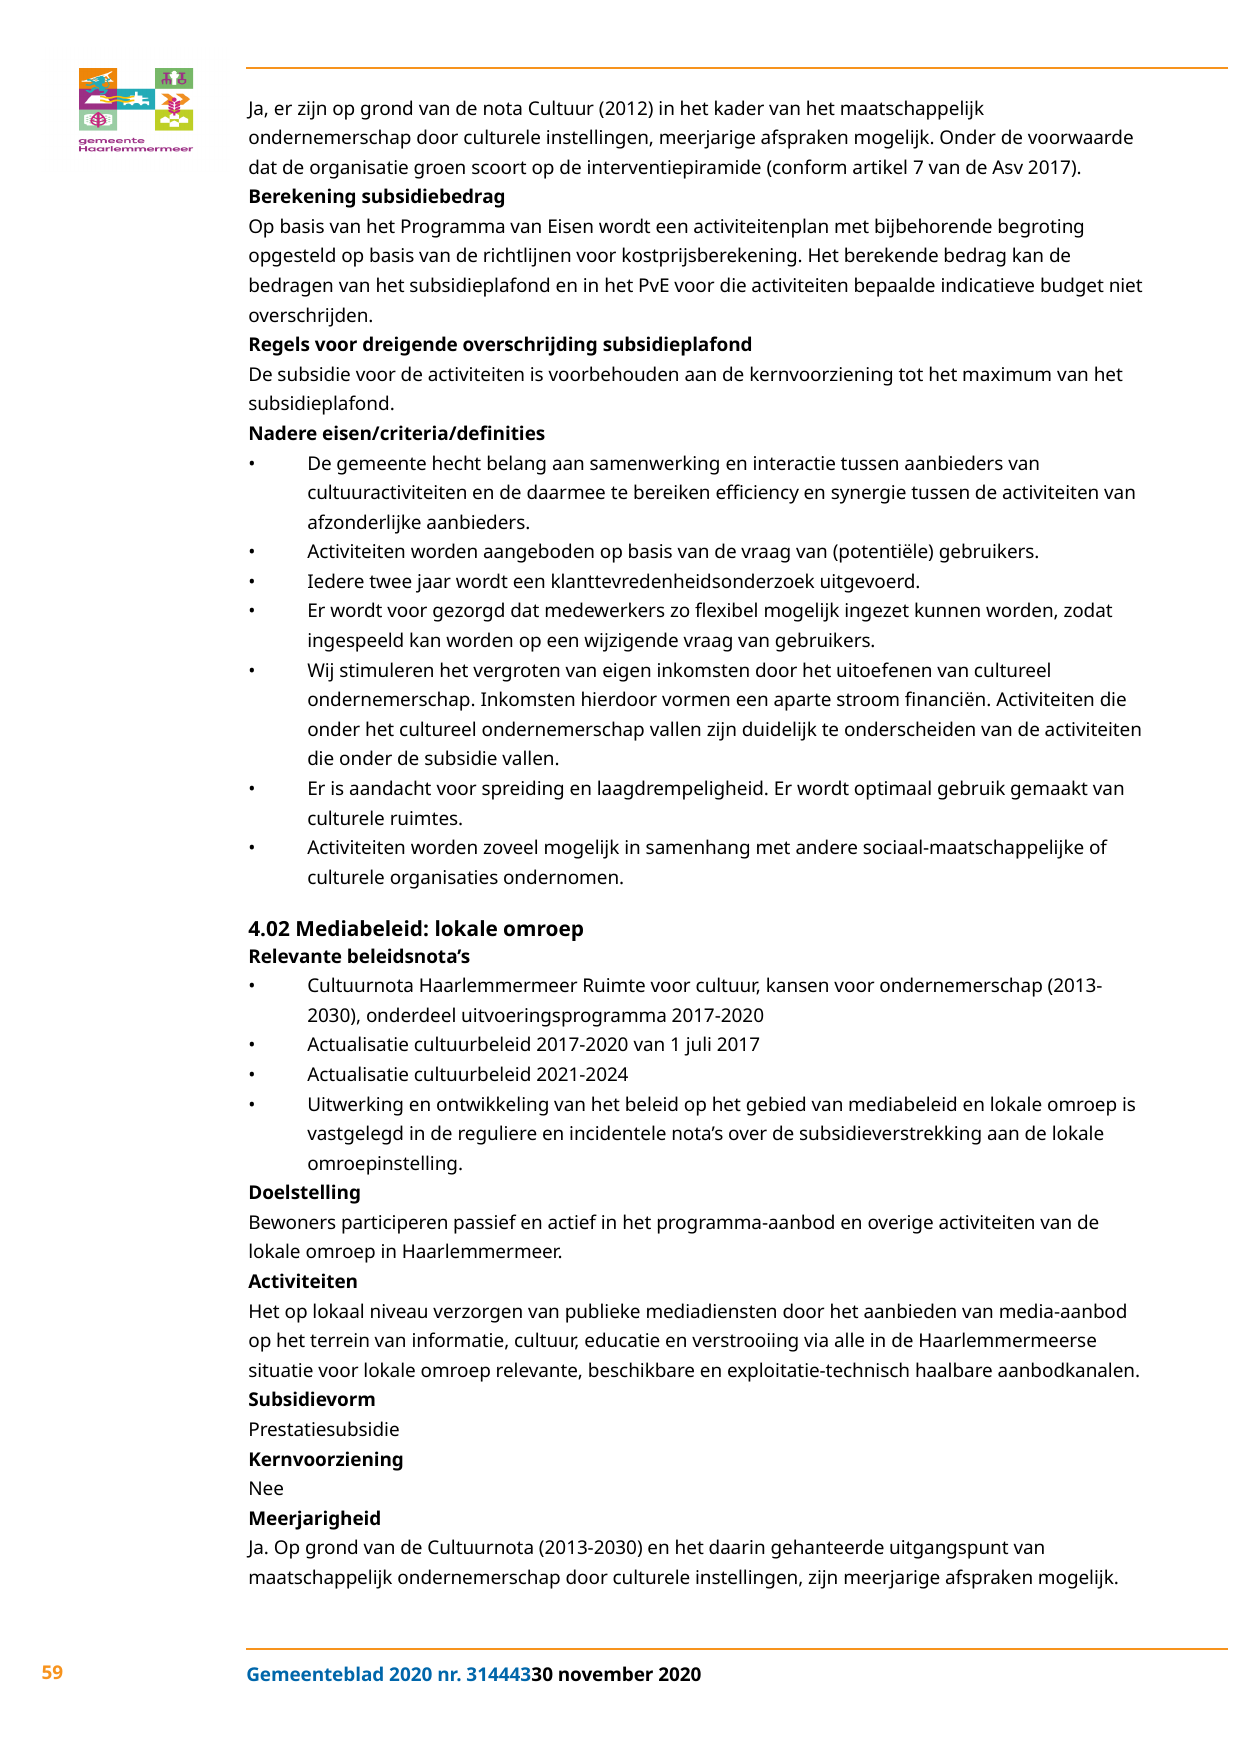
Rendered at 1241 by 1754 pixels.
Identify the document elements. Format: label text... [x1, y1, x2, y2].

text Subsidievorm [248, 1387, 1152, 1412]
picture [41, 47, 231, 172]
text Relevante beleidsnota’s [248, 943, 1152, 968]
list Activiteiten worden aangeboden op basis van de vraag van (potentiële) gebruikers. [248, 538, 1152, 564]
text Kernvoorziening [248, 1446, 1152, 1471]
list Er wordt voor gezorgd dat medewerkers zo flexibel mogelijk ingezet kunnen worden, zodat ingespeeld kan worden op een wijzigende vraag van gebruikers. [248, 598, 1152, 653]
text Doelstelling [248, 1179, 1152, 1205]
text Ja. Op grond van de Cultuurnota (2013-2030) en het daarin gehanteerde uitgangspunt van maatschappelijk ondernemerschap door culturele instellingen, zijn meerjarige afspraken mogelijk. [248, 1534, 1152, 1590]
list Cultuurnota Haarlemmermeer Ruimte voor cultuur, kansen voor ondernemerschap (2013- 2030), onderdeel uitvoeringsprogramma 2017-2020 [248, 972, 1152, 1028]
list Iedere twee jaar wordt een klanttevredenheidsonderzoek uitgevoerd. [248, 568, 1152, 594]
list Actualisatie cultuurbeleid 2017-2020 van 1 juli 2017 [248, 1032, 1152, 1057]
text 4.02 Mediabeleid: lokale omroep [248, 914, 1152, 943]
text Nadere eisen/criteria/definities [248, 420, 1152, 446]
text Prestatiesubsidie [248, 1416, 1152, 1442]
list De gemeente hecht belang aan samenwerking en interactie tussen aanbieders van cultuuractiviteiten en de daarmee te bereiken efficiency en synergie tussen de activiteiten van afzonderlijke aanbieders. [248, 450, 1152, 535]
list Actualisatie cultuurbeleid 2021-2024 [248, 1061, 1152, 1087]
text Het op lokaal niveau verzorgen van publieke mediadiensten door het aanbieden van media-aanbod op het terrein van informatie, cultuur, educatie en verstrooiing via alle in de Haarlemmermeerse situatie voor lokale omroep relevante, beschikbare en exploitatie-technisch haalbare aanbodkanalen. [248, 1298, 1152, 1383]
list Wij stimuleren het vergroten van eigen inkomsten door het uitoefenen van cultureel ondernemerschap. Inkomsten hierdoor vormen een aparte stroom financiën. Activiteiten die onder het cultureel ondernemerschap vallen zijn duidelijk te onderscheiden van de activiteiten die onder de subsidie vallen. [248, 657, 1152, 771]
list Uitwerking en ontwikkeling van het beleid op het gebied van mediabeleid en lokale omroep is vastgelegd in de reguliere en incidentele nota’s over de subsidieverstrekking aan de lokale omroepinstelling. [248, 1091, 1152, 1176]
text Bewoners participeren passief en actief in het programma-aanbod en overige activiteiten van de lokale omroep in Haarlemmermeer. [248, 1209, 1152, 1264]
text Ja, er zijn op grond van de nota Cultuur (2012) in het kader van het maatschappelijk ondernemerschap door culturele instellingen, meerjarige afspraken mogelijk. Onder de voorwaarde dat de organisatie groen scoort op de interventiepiramide (conform artikel 7 van de Asv 2017). [248, 95, 1152, 180]
text Activiteiten [248, 1268, 1152, 1294]
text Op basis van het Programma van Eisen wordt een activiteitenplan met bijbehorende begroting opgesteld op basis van de richtlijnen voor kostprijsberekening. Het berekende bedrag kan de bedragen van het subsidieplafond en in het PvE voor die activiteiten bepaalde indicatieve budget niet overschrijden. [248, 213, 1152, 328]
text Meerjarigheid [248, 1505, 1152, 1531]
text Berekening subsidiebedrag [248, 183, 1152, 209]
list Er is aandacht voor spreiding en laagdrempeligheid. Er wordt optimaal gebruik gemaakt van culturele ruimtes. [248, 775, 1152, 831]
text Nee [248, 1475, 1152, 1501]
list Activiteiten worden zoveel mogelijk in samenhang met andere sociaal-maatschappelijke of culturele organisaties ondernomen. [248, 834, 1152, 890]
text De subsidie voor de activiteiten is voorbehouden aan de kernvoorziening tot het maximum van het subsidieplafond. [248, 361, 1152, 416]
text Regels voor dreigende overschrijding subsidieplafond [248, 331, 1152, 357]
